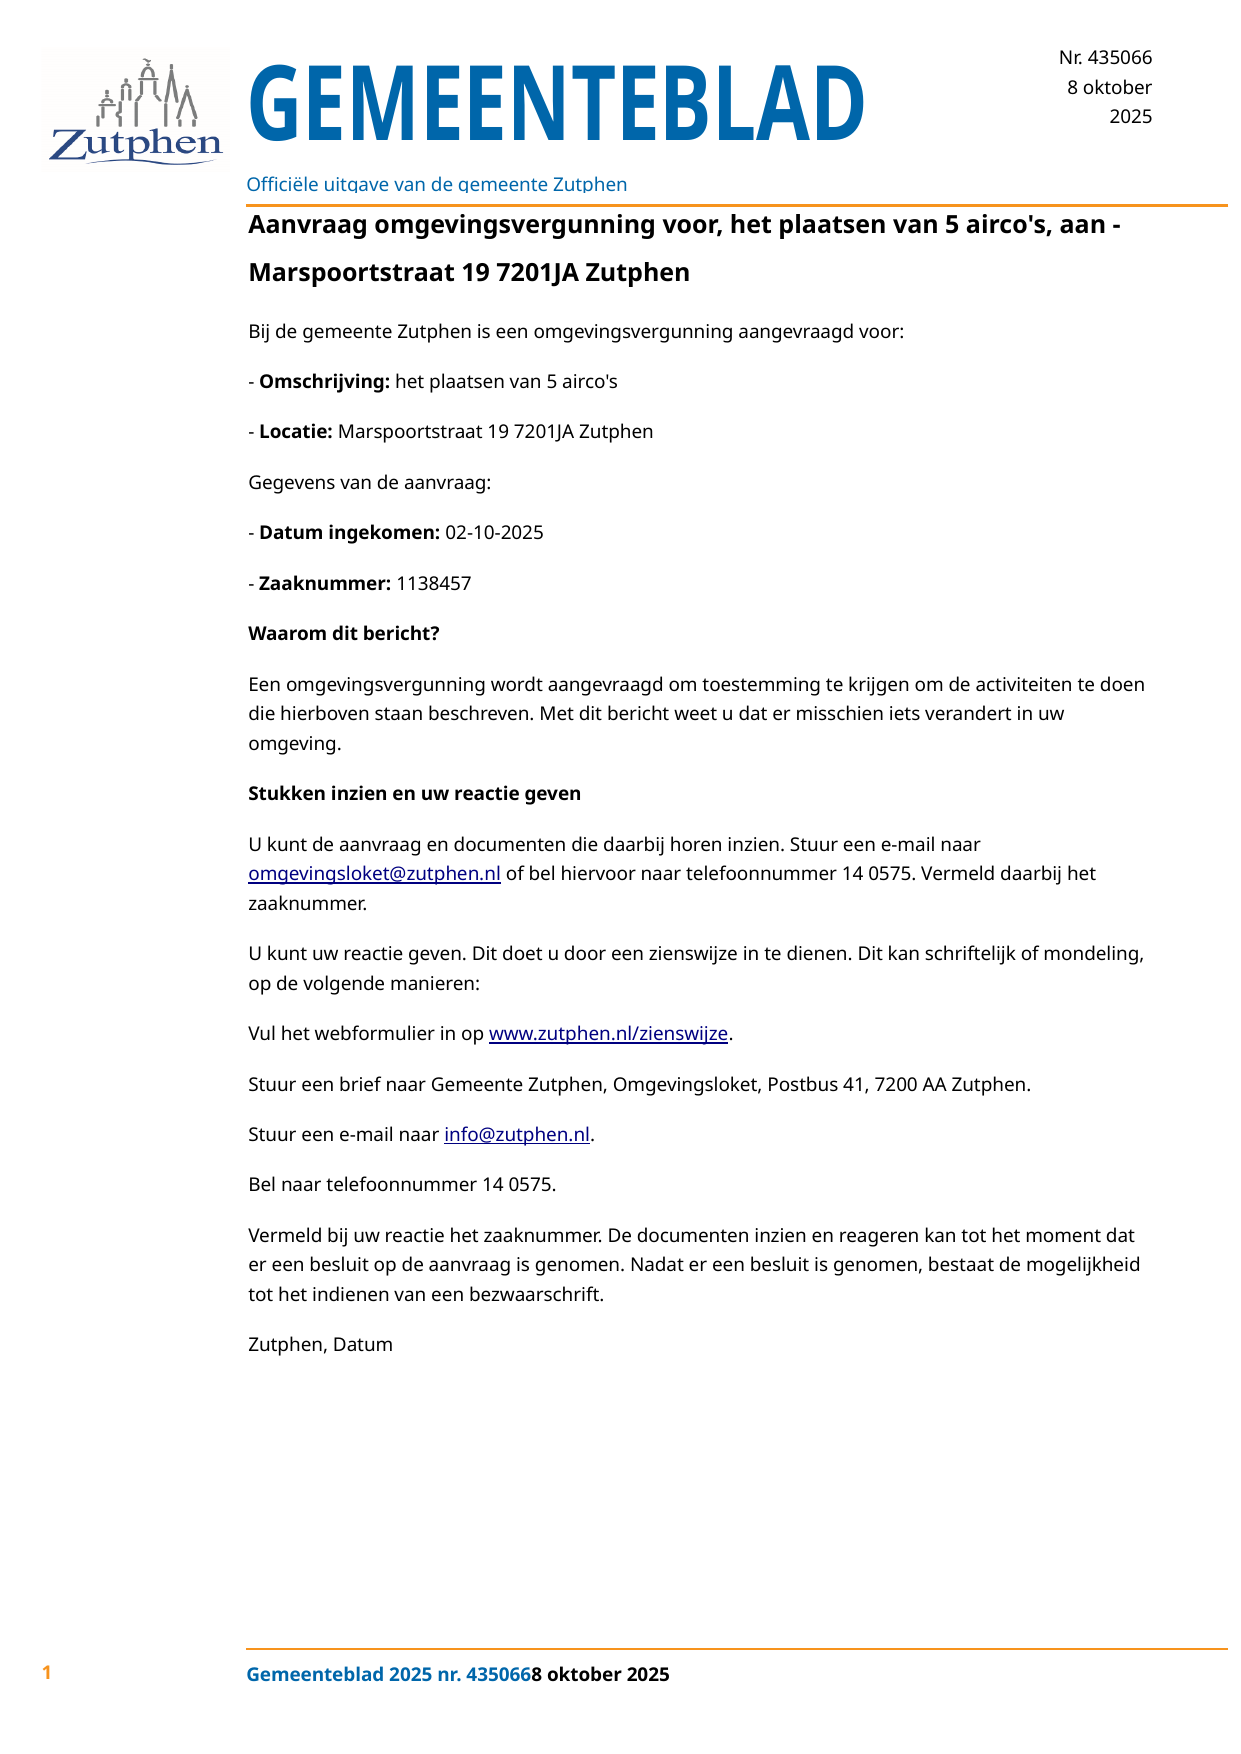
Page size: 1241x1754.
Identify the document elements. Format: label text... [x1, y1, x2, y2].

text Stuur een e-mail naar info@zutphen.nl. [248, 1121, 1152, 1147]
text Bij de gemeente Zutphen is een omgevingsvergunning aangevraagd voor: [248, 318, 1152, 344]
text Gegevens van de aanvraag: [248, 469, 1152, 495]
text Vermeld bij uw reactie het zaaknummer. De documenten inzien en reageren kan tot het moment dat er een besluit op de aanvraag is genomen. Nadat er een besluit is genomen, bestaat de mogelijkheid tot het indienen van een bezwaarschrift. [248, 1222, 1152, 1307]
text - Omschrijving: het plaatsen van 5 airco's [248, 368, 1152, 394]
text Stukken inzien en uw reactie geven [248, 780, 1152, 806]
text Bel naar telefoonnummer 14 0575. [248, 1172, 1152, 1197]
text U kunt uw reactie geven. Dit doet u door een zienswijze in te dienen. Dit kan schriftelijk of mondeling, op de volgende manieren: [248, 940, 1152, 996]
picture [41, 47, 231, 172]
text - Locatie: Marspoortstraat 19 7201JA Zutphen [248, 419, 1152, 444]
text Zutphen, Datum [248, 1332, 1152, 1357]
text Vul het webformulier in op www.zutphen.nl/zienswijze. [248, 1020, 1152, 1046]
text - Datum ingekomen: 02-10-2025 [248, 519, 1152, 545]
text Waarom dit bericht? [248, 620, 1152, 646]
text - Zaaknummer: 1138457 [248, 570, 1152, 596]
text Aanvraag omgevingsvergunning voor, het plaatsen van 5 airco's, aan -Marspoortstraat 19 7201JA Zutphen [248, 207, 1152, 288]
text Stuur een brief naar Gemeente Zutphen, Omgevingsloket, Postbus 41, 7200 AA Zutphen. [248, 1071, 1152, 1097]
text U kunt de aanvraag en documenten die daarbij horen inzien. Stuur een e-mail naar omgevingsloket@zutphen.nl of bel hiervoor naar telefoonnummer 14 0575. Vermeld daarbij het zaaknummer. [248, 831, 1152, 916]
text Een omgevingsvergunning wordt aangevraagd om toestemming te krijgen om de activiteiten te doen die hierboven staan beschreven. Met dit bericht weet u dat er misschien iets verandert in uw omgeving. [248, 671, 1152, 756]
